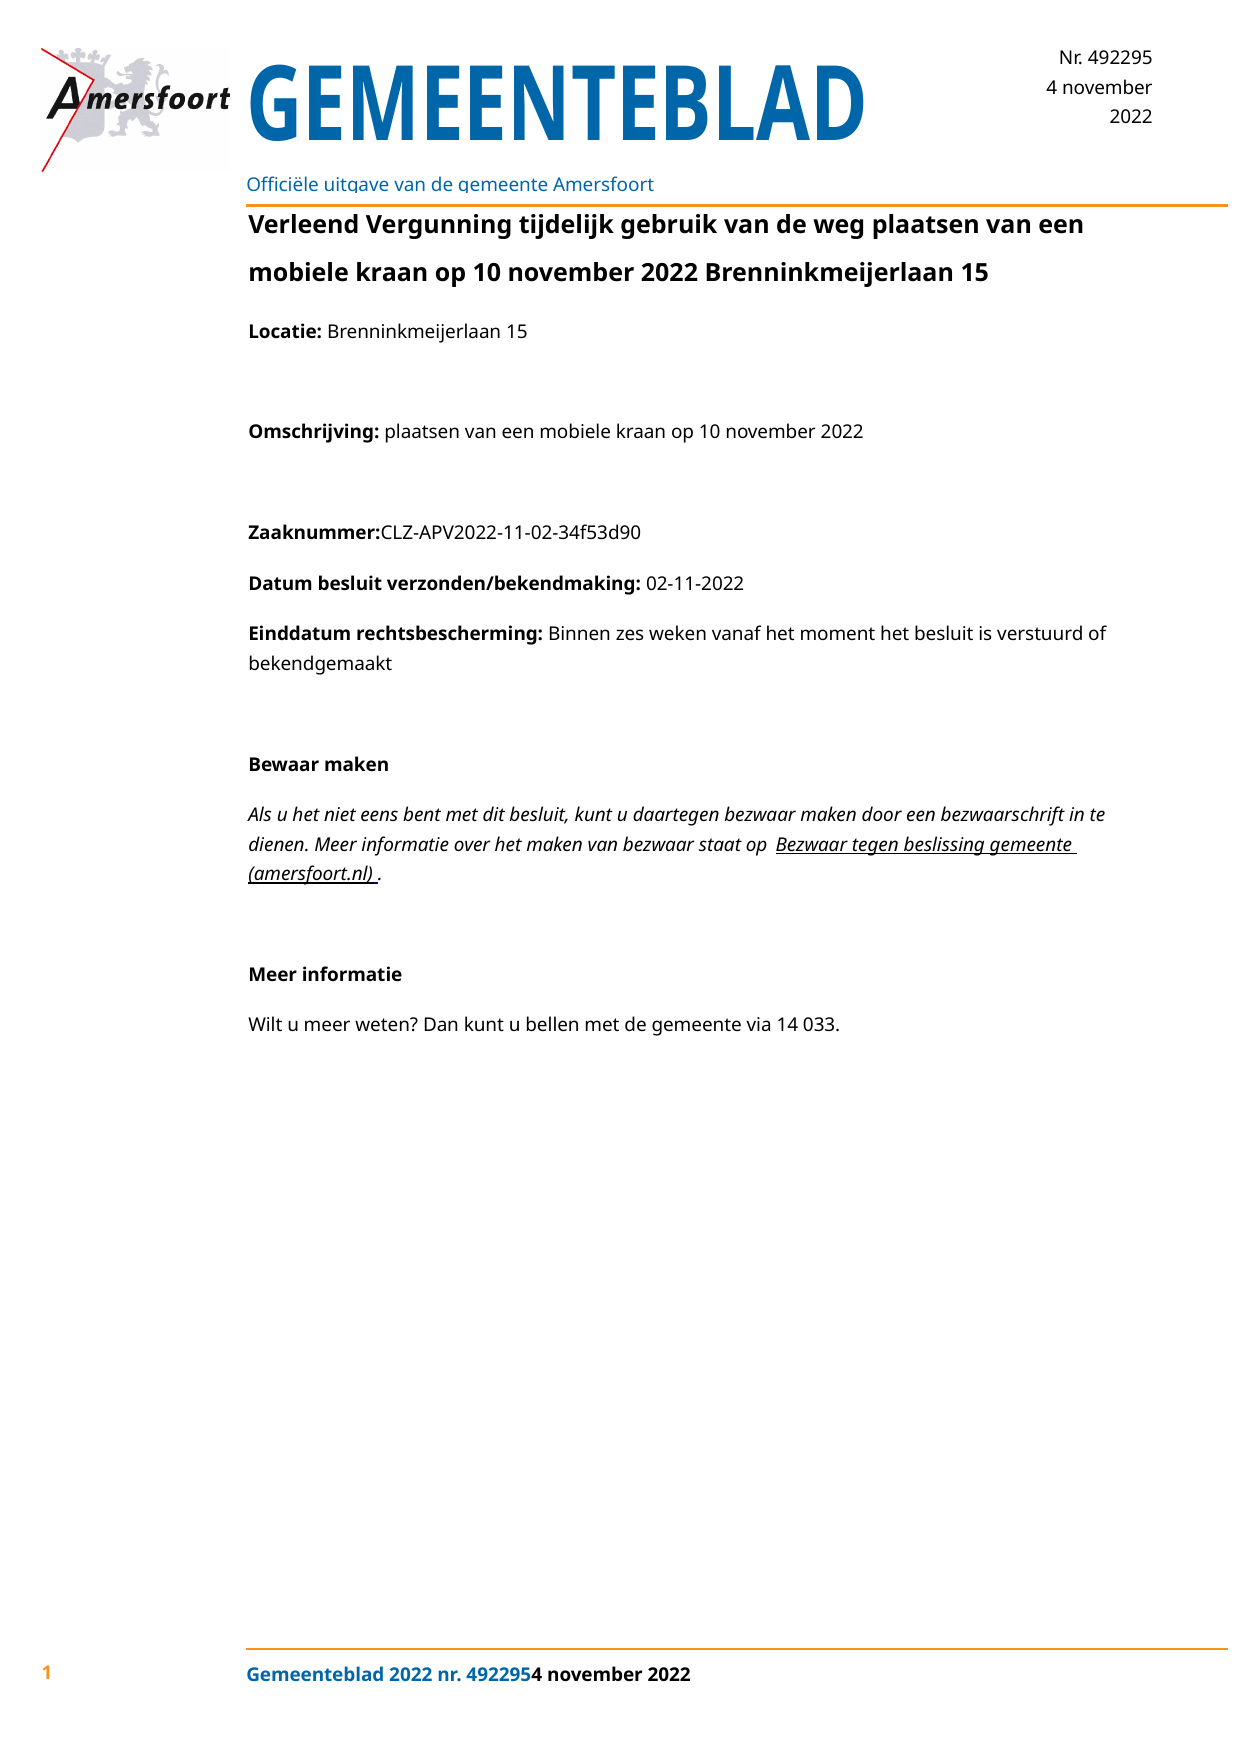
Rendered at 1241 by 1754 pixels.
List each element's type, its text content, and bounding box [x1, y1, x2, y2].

text Zaaknummer:CLZ-APV2022-11-02-34f53d90 [248, 519, 1152, 545]
text Bewaar maken [248, 751, 1152, 777]
text Als u het niet eens bent met dit besluit, kunt u daartegen bezwaar maken door een bezwaarschrift in te dienen. Meer informatie over het maken van bezwaar staat op Bezwaar tegen beslissing gemeente (amersfoort.nl) . [248, 801, 1152, 886]
picture [41, 47, 231, 172]
text Locatie: Brenninkmeijerlaan 15 [248, 318, 1152, 344]
text Omschrijving: plaatsen van een mobiele kraan op 10 november 2022 [248, 419, 1152, 444]
text Wilt u meer weten? Dan kunt u bellen met de gemeente via 14 033. [248, 1012, 1152, 1037]
text Einddatum rechtsbescherming: Binnen zes weken vanaf het moment het besluit is verstuurd of bekendgemaakt [248, 620, 1152, 676]
text Verleend Vergunning tijdelijk gebruik van de weg plaatsen van een mobiele kraan op 10 november 2022 Brenninkmeijerlaan 15 [248, 207, 1152, 288]
text Datum besluit verzonden/bekendmaking: 02-11-2022 [248, 570, 1152, 596]
text Meer informatie [248, 961, 1152, 987]
